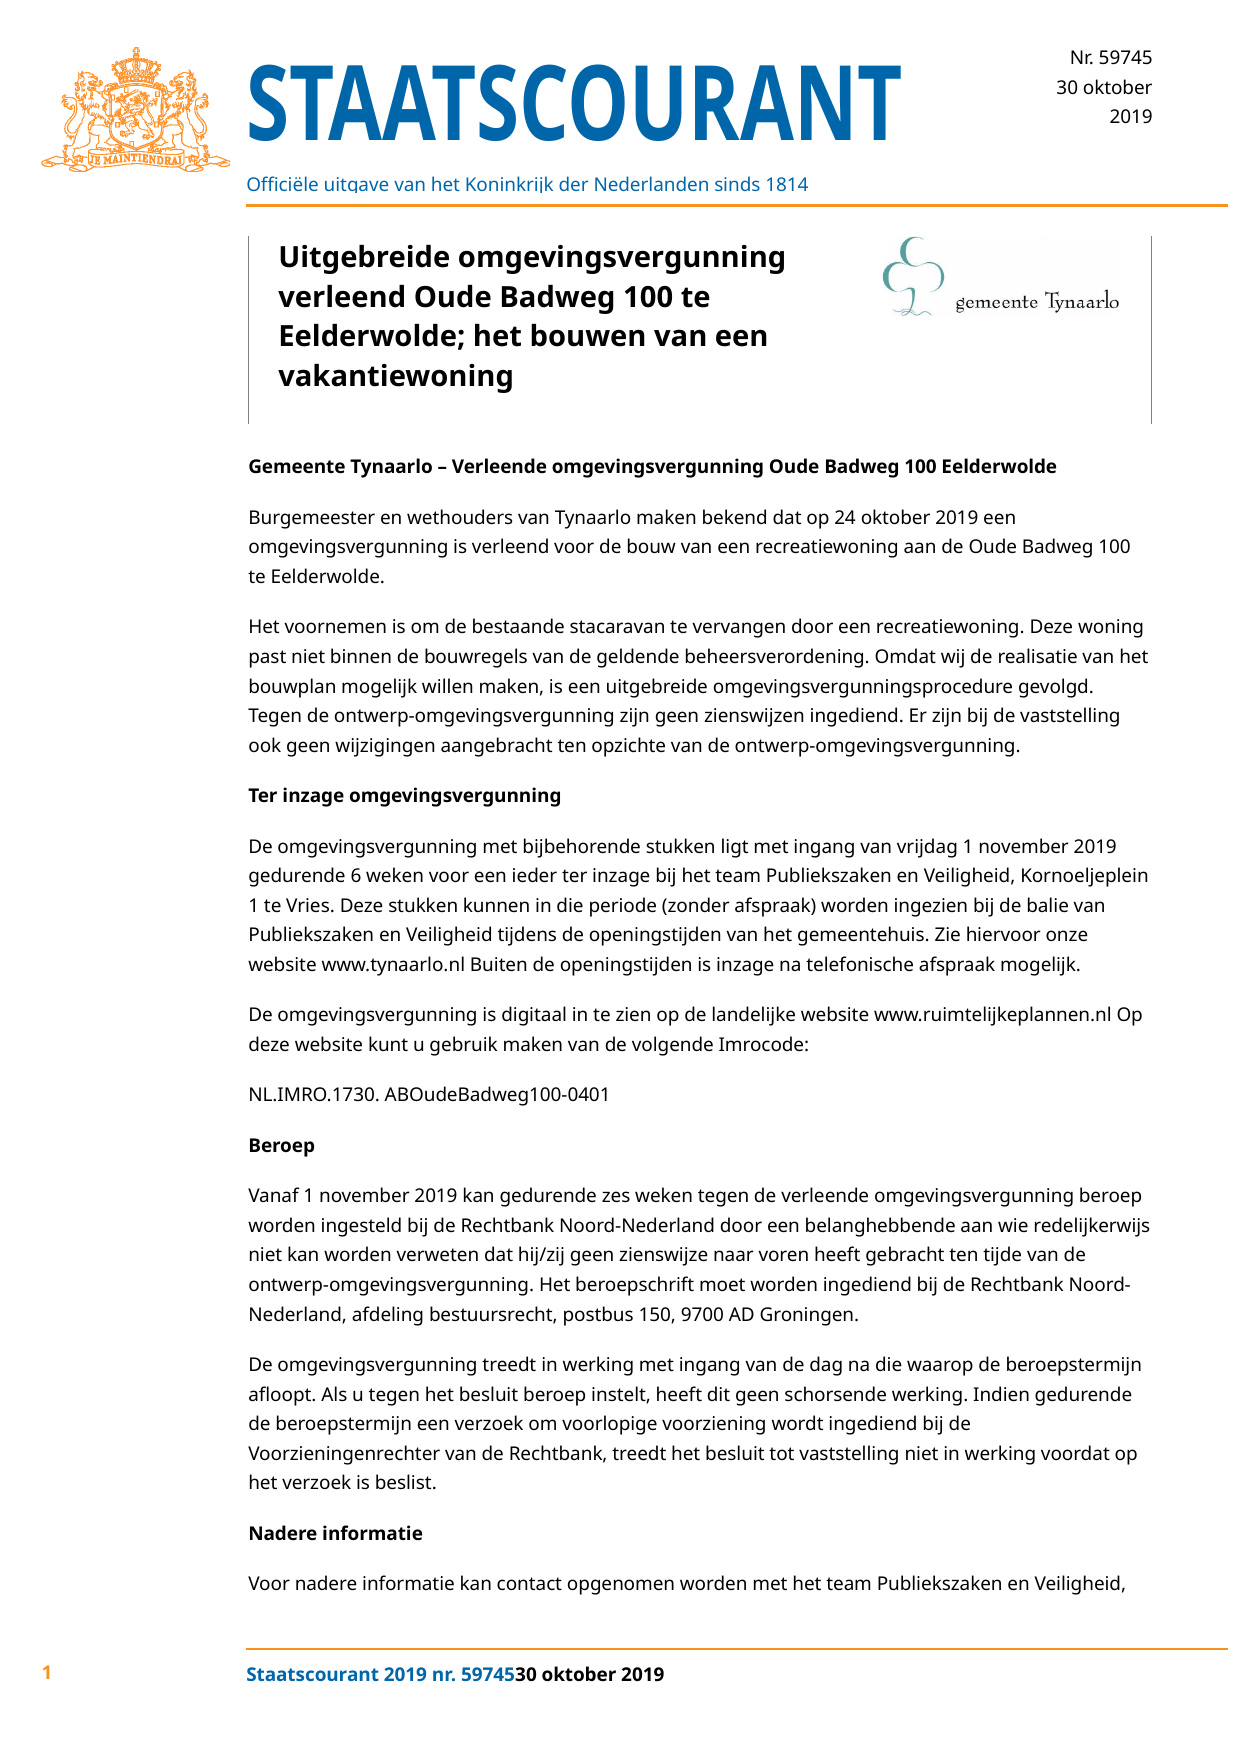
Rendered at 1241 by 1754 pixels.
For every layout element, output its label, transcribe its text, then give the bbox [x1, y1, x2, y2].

text NL.IMRO.1730. ABOudeBadweg100-0401 [248, 1082, 1152, 1107]
text Voor nadere informatie kan contact opgenomen worden met het team Publiekszaken en Veiligheid, [248, 1570, 1152, 1596]
text Gemeente Tynaarlo – Verleende omgevingsvergunning Oude Badweg 100 Eelderwolde [248, 454, 1152, 479]
text Het voornemen is om de bestaande stacaravan te vervangen door een recreatiewoning. Deze woning past niet binnen de bouwregels van de geldende beheersverordening. Omdat wij de realisatie van het bouwplan mogelijk willen maken, is een uitgebreide omgevingsvergunningsprocedure gevolgd. Tegen de ontwerp-omgevingsvergunning zijn geen zienswijzen ingediend. Er zijn bij de vaststelling ook geen wijzigingen aangebracht ten opzichte van de ontwerp-omgevingsvergunning. [248, 614, 1152, 758]
text De omgevingsvergunning treedt in werking met ingang van de dag na die waarop de beroepstermijn afloopt. Als u tegen het besluit beroep instelt, heeft dit geen schorsende werking. Indien gedurende de beroepstermijn een verzoek om voorlopige voorziening wordt ingediend bij de Voorzieningenrechter van de Rechtbank, treedt het besluit tot vaststelling niet in werking voordat op het verzoek is beslist. [248, 1351, 1152, 1495]
text Nadere informatie [248, 1520, 1152, 1546]
text De omgevingsvergunning met bijbehorende stukken ligt met ingang van vrijdag 1 november 2019 gedurende 6 weken voor een ieder ter inzage bij het team Publiekszaken en Veiligheid, Kornoeljeplein 1 te Vries. Deze stukken kunnen in die periode (zonder afspraak) worden ingezien bij de balie van Publiekszaken en Veiligheid tijdens de openingstijden van het gemeentehuis. Zie hiervoor onze website www.tynaarlo.nl Buiten de openingstijden is inzage na telefonische afspraak mogelijk. [248, 833, 1152, 977]
text Ter inzage omgevingsvergunning [248, 782, 1152, 808]
text Burgemeester en wethouders van Tynaarlo maken bekend dat op 24 oktober 2019 een omgevingsvergunning is verleend voor de bouw van een recreatiewoning aan de Oude Badweg 100 te Eelderwolde. [248, 504, 1152, 589]
picture [882, 236, 1119, 316]
text Beroep [248, 1132, 1152, 1158]
table_header Uitgebreide omgevingsvergunning verleend Oude Badweg 100 te Eelderwolde; het bouwen van een vakantiewoning [249, 236, 850, 424]
picture [41, 47, 231, 172]
text De omgevingsvergunning is digitaal in te zien op de landelijke website www.ruimtelijkeplannen.nl Op deze website kunt u gebruik maken van de volgende Imrocode: [248, 1002, 1152, 1057]
table_header [850, 236, 1151, 424]
text Vanaf 1 november 2019 kan gedurende zes weken tegen de verleende omgevingsvergunning beroep worden ingesteld bij de Rechtbank Noord-Nederland door een belanghebbende aan wie redelijkerwijs niet kan worden verweten dat hij/zij geen zienswijze naar voren heeft gebracht ten tijde van de ontwerp-omgevingsvergunning. Het beroepschrift moet worden ingediend bij de Rechtbank Noord-Nederland, afdeling bestuursrecht, postbus 150, 9700 AD Groningen. [248, 1182, 1152, 1326]
